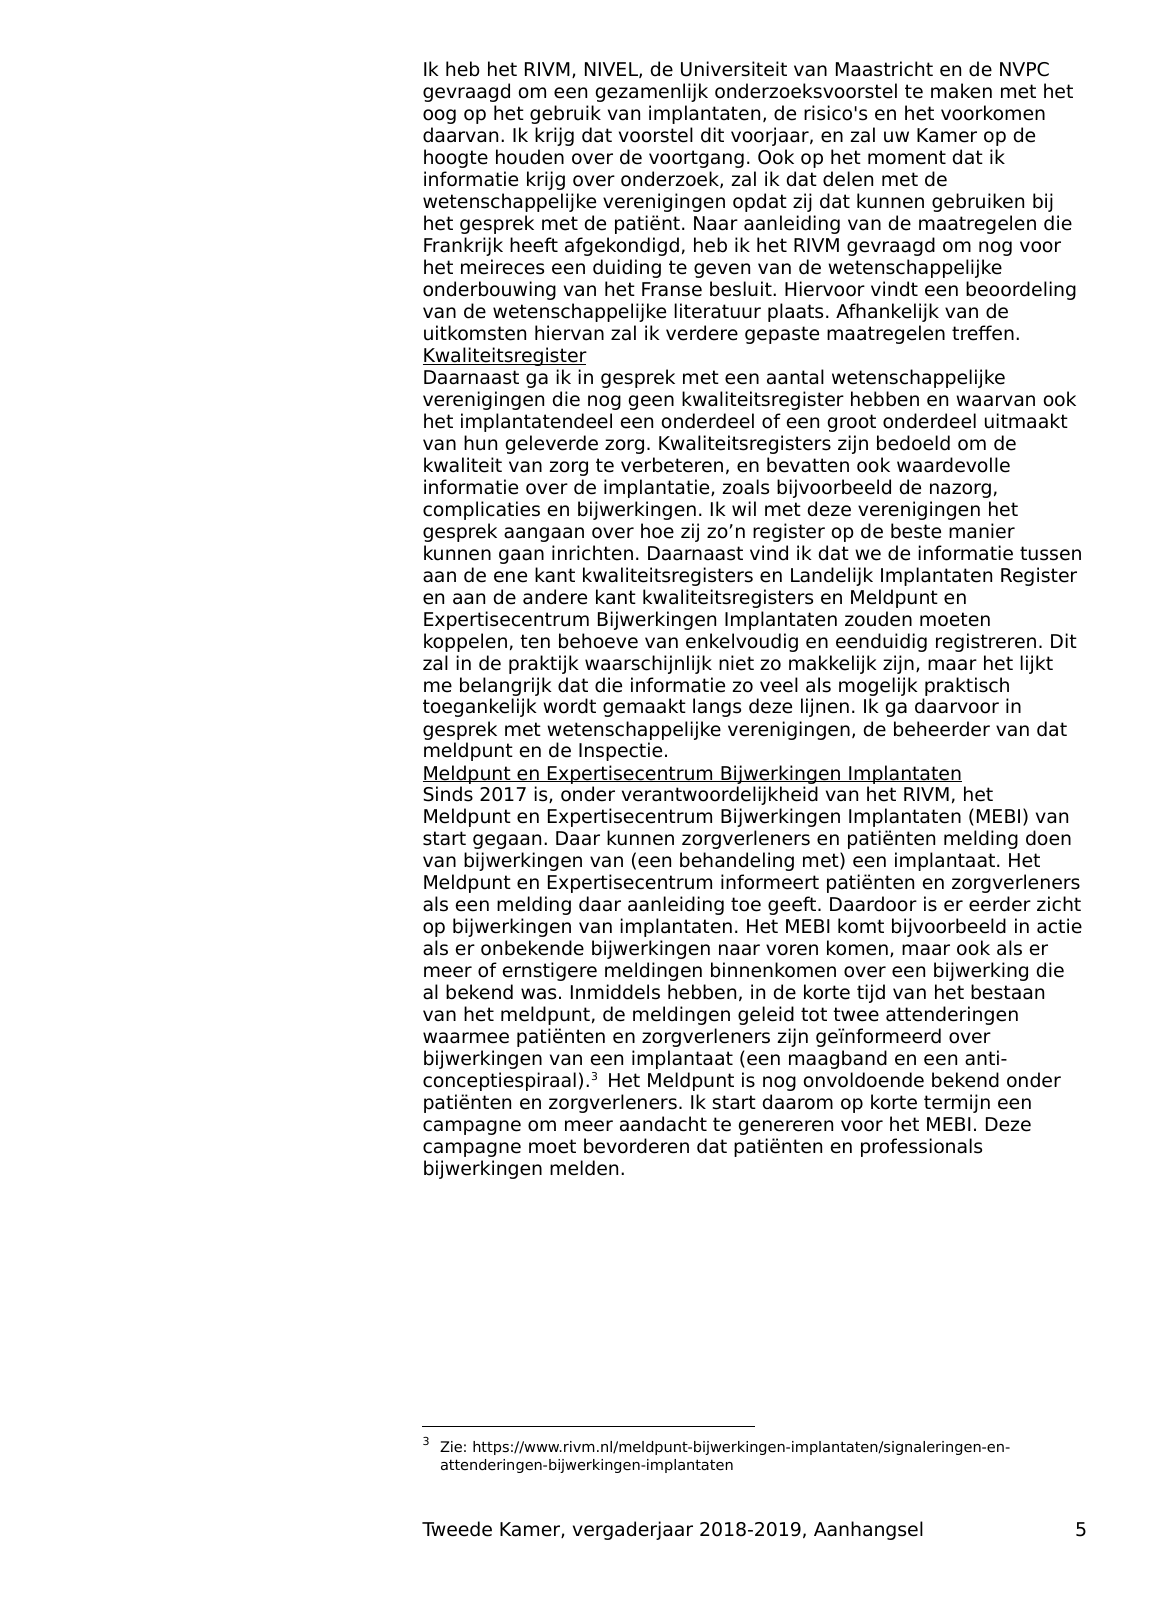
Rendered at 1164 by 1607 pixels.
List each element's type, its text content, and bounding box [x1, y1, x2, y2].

text Meldpunt en Expertisecentrum Bijwerkingen Implantaten [422, 762, 1087, 784]
text Daarnaast ga ik in gesprek met een aantal wetenschappelijke verenigingen die nog geen kwaliteitsregister hebben en waarvan ook het implantatendeel een onderdeel of een groot onderdeel uitmaakt van hun geleverde zorg. Kwaliteitsregisters zijn bedoeld om de kwaliteit van zorg te verbeteren, en bevatten ook waardevolle informatie over de implantatie, zoals bijvoorbeeld de nazorg, complicaties en bijwerkingen. Ik wil met deze verenigingen het gesprek aangaan over hoe zij zo’n register op de beste manier kunnen gaan inrichten. Daarnaast vind ik dat we de informatie tussen aan de ene kant kwaliteitsregisters en Landelijk Implantaten Register en aan de andere kant kwaliteitsregisters en Meldpunt en Expertisecentrum Bijwerkingen Implantaten zouden moeten koppelen, ten behoeve van enkelvoudig en eenduidig registreren. Dit zal in de praktijk waarschijnlijk niet zo makkelijk zijn, maar het lijkt me belangrijk dat die informatie zo veel als mogelijk praktisch toegankelijk wordt gemaakt langs deze lijnen. Ik ga daarvoor in gesprek met wetenschappelijke verenigingen, de beheerder van dat meldpunt en de Inspectie. [422, 367, 1087, 762]
text Zie: https://www.rivm.nl/meldpunt-bijwerkingen-implantaten/signaleringen-en-attenderingen-bijwerkingen-implantaten [422, 1435, 1087, 1474]
text Ik heb het RIVM, NIVEL, de Universiteit van Maastricht en de NVPC gevraagd om een gezamenlijk onderzoeksvoorstel te maken met het oog op het gebruik van implantaten, de risico's en het voorkomen daarvan. Ik krijg dat voorstel dit voorjaar, en zal uw Kamer op de hoogte houden over de voortgang. Ook op het moment dat ik informatie krijg over onderzoek, zal ik dat delen met de wetenschappelijke verenigingen opdat zij dat kunnen gebruiken bij het gesprek met de patiënt. Naar aanleiding van de maatregelen die Frankrijk heeft afgekondigd, heb ik het RIVM gevraagd om nog voor het meireces een duiding te geven van de wetenschappelijke onderbouwing van het Franse besluit. Hiervoor vindt een beoordeling van de wetenschappelijke literatuur plaats. Afhankelijk van de uitkomsten hiervan zal ik verdere gepaste maatregelen treffen. [422, 59, 1087, 345]
text Sinds 2017 is, onder verantwoordelijkheid van het RIVM, het Meldpunt en Expertisecentrum Bijwerkingen Implantaten (MEBI) van start gegaan. Daar kunnen zorgverleners en patiënten melding doen van bijwerkingen van (een behandeling met) een implantaat. Het Meldpunt en Expertisecentrum informeert patiënten en zorgverleners als een melding daar aanleiding toe geeft. Daardoor is er eerder zicht op bijwerkingen van implantaten. Het MEBI komt bijvoorbeeld in actie als er onbekende bijwerkingen naar voren komen, maar ook als er meer of ernstigere meldingen binnenkomen over een bijwerking die al bekend was. Inmiddels hebben, in de korte tijd van het bestaan van het meldpunt, de meldingen geleid tot twee attenderingen waarmee patiënten en zorgverleners zijn geïnformeerd over bijwerkingen van een implantaat (een maagband en een anti-conceptiespiraal). Het Meldpunt is nog onvoldoende bekend onder patiënten en zorgverleners. Ik start daarom op korte termijn een campagne om meer aandacht te genereren voor het MEBI. Deze campagne moet bevorderen dat patiënten en professionals bijwerkingen melden. [422, 784, 1087, 1180]
text Kwaliteitsregister [422, 345, 1087, 367]
